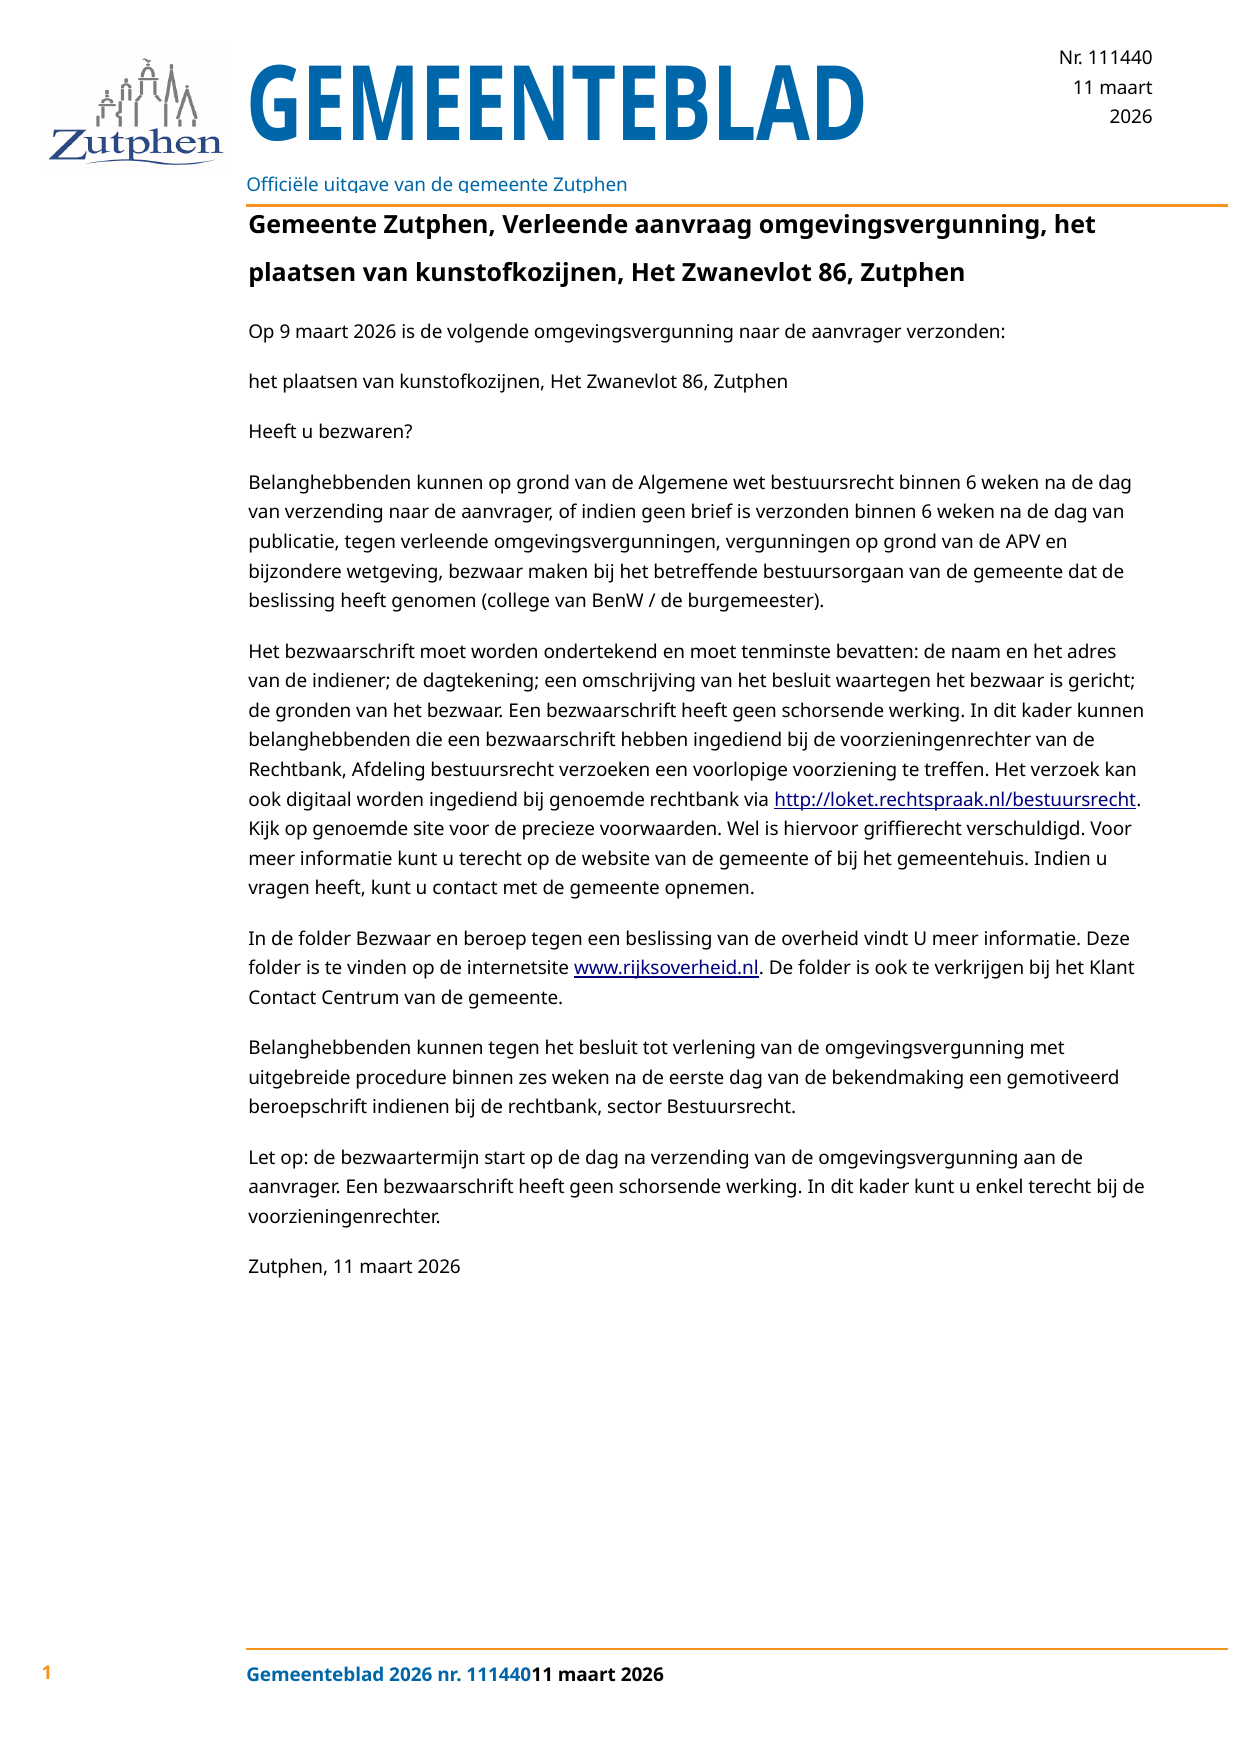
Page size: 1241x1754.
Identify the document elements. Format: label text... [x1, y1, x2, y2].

text Het bezwaarschrift moet worden ondertekend en moet tenminste bevatten: de naam en het adres van de indiener; de dagtekening; een omschrijving van het besluit waartegen het bezwaar is gericht; de gronden van het bezwaar. Een bezwaarschrift heeft geen schorsende werking. In dit kader kunnen belanghebbenden die een bezwaarschrift hebben ingediend bij de voorzieningenrechter van de Rechtbank, Afdeling bestuursrecht verzoeken een voorlopige voorziening te treffen. Het verzoek kan ook digitaal worden ingediend bij genoemde rechtbank via http://loket.rechtspraak.nl/bestuursrecht. Kijk op genoemde site voor de precieze voorwaarden. Wel is hiervoor griffierecht verschuldigd. Voor meer informatie kunt u terecht op de website van de gemeente of bij het gemeentehuis. Indien u vragen heeft, kunt u contact met de gemeente opnemen. [248, 638, 1152, 900]
text Op 9 maart 2026 is de volgende omgevingsvergunning naar de aanvrager verzonden: [248, 318, 1152, 344]
text Gemeente Zutphen, Verleende aanvraag omgevingsvergunning, het plaatsen van kunstofkozijnen, Het Zwanevlot 86, Zutphen [248, 207, 1152, 288]
text Belanghebbenden kunnen tegen het besluit tot verlening van de omgevingsvergunning met uitgebreide procedure binnen zes weken na de eerste dag van de bekendmaking een gemotiveerd beroepschrift indienen bij de rechtbank, sector Bestuursrecht. [248, 1034, 1152, 1119]
text In de folder Bezwaar en beroep tegen een beslissing van de overheid vindt U meer informatie. Deze folder is te vinden op de internetsite www.rijksoverheid.nl. De folder is ook te verkrijgen bij het Klant Contact Centrum van de gemeente. [248, 925, 1152, 1010]
text Heeft u bezwaren? [248, 419, 1152, 444]
text Belanghebbenden kunnen op grond van de Algemene wet bestuursrecht binnen 6 weken na de dag van verzending naar de aanvrager, of indien geen brief is verzonden binnen 6 weken na de dag van publicatie, tegen verleende omgevingsvergunningen, vergunningen op grond van de APV en bijzondere wetgeving, bezwaar maken bij het betreffende bestuursorgaan van de gemeente dat de beslissing heeft genomen (college van BenW / de burgemeester). [248, 469, 1152, 613]
text Let op: de bezwaartermijn start op de dag na verzending van de omgevingsvergunning aan de aanvrager. Een bezwaarschrift heeft geen schorsende werking. In dit kader kunt u enkel terecht bij de voorzieningenrechter. [248, 1144, 1152, 1229]
picture [41, 47, 231, 172]
text Zutphen, 11 maart 2026 [248, 1254, 1152, 1279]
text het plaatsen van kunstofkozijnen, Het Zwanevlot 86, Zutphen [248, 368, 1152, 394]
